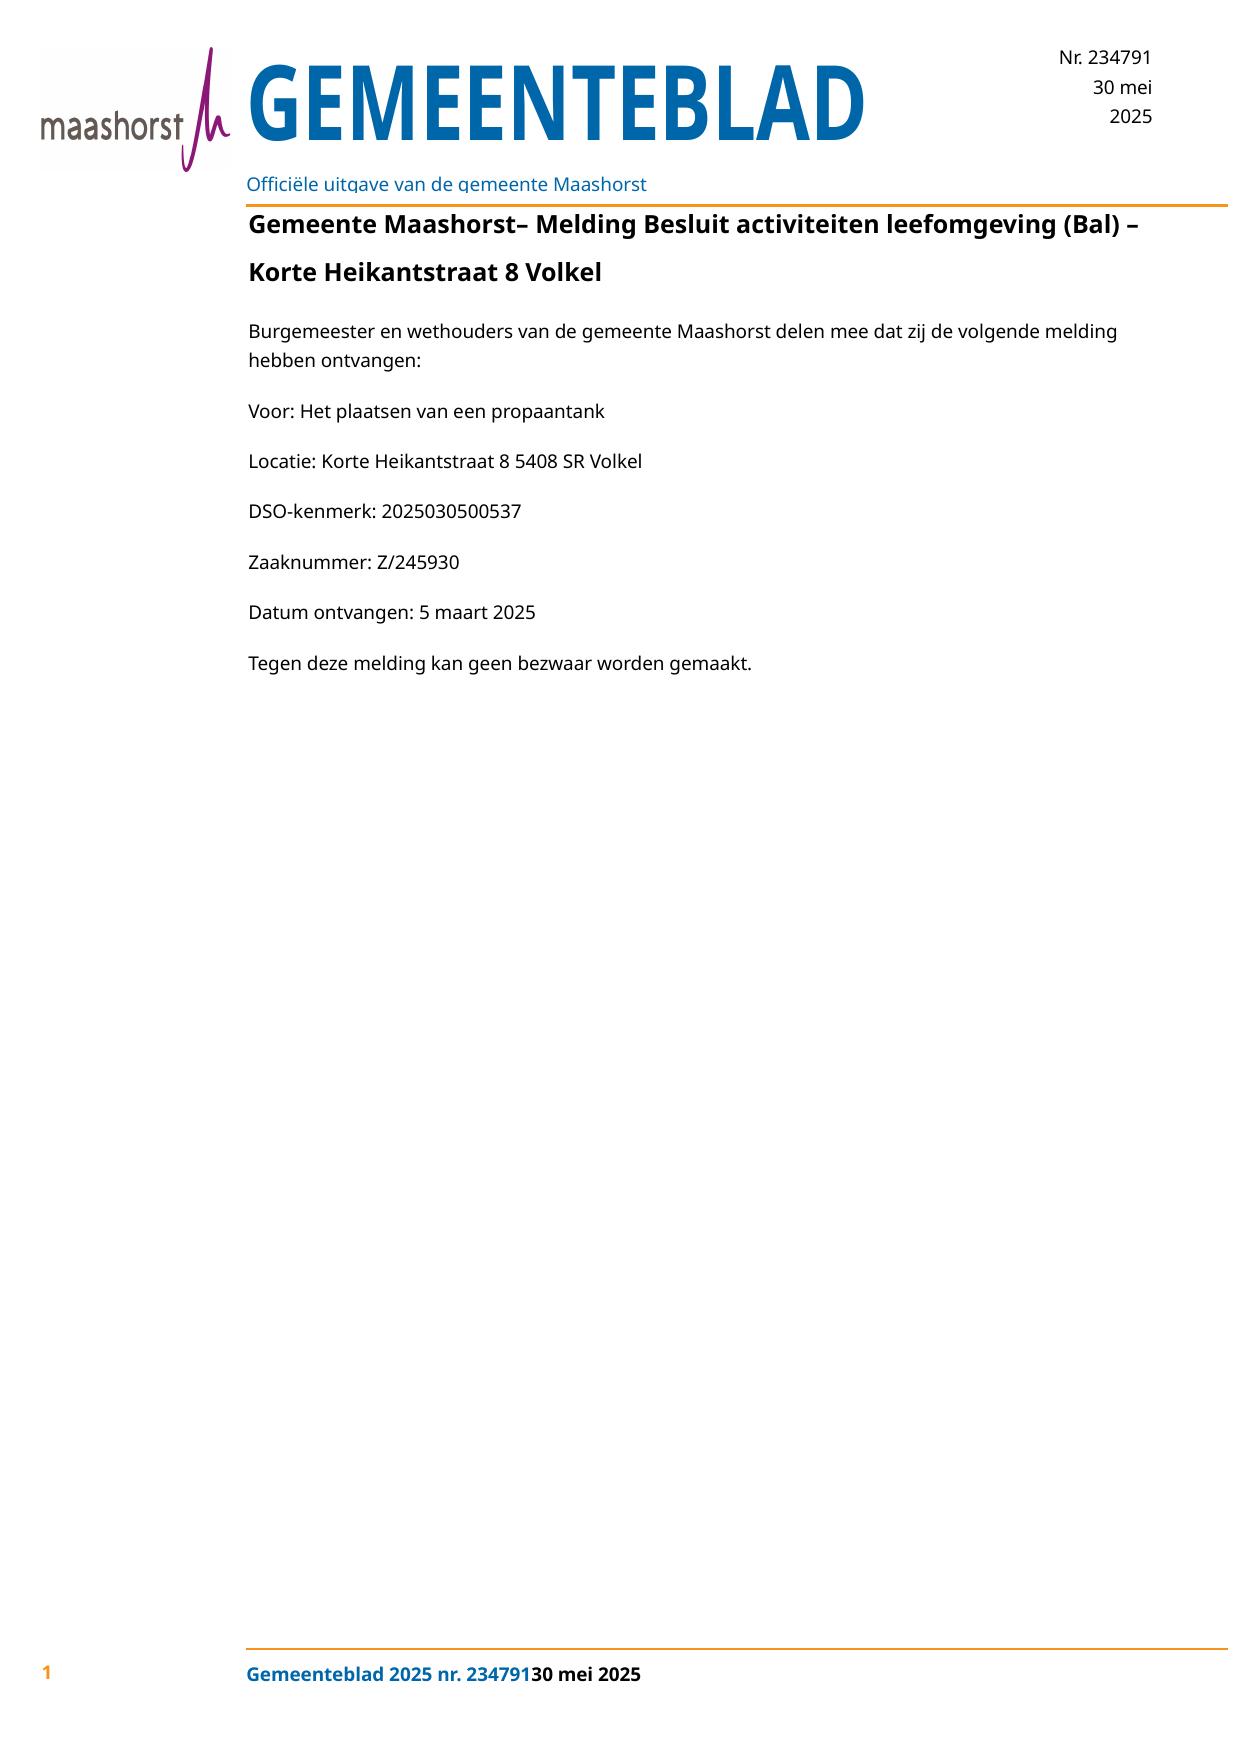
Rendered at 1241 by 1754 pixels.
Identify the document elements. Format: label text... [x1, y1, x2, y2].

text Gemeente Maashorst– Melding Besluit activiteiten leefomgeving (Bal) – Korte Heikantstraat 8 Volkel [248, 207, 1152, 288]
text Tegen deze melding kan geen bezwaar worden gemaakt. [248, 650, 1152, 676]
text Burgemeester en wethouders van de gemeente Maashorst delen mee dat zij de volgende melding hebben ontvangen: [248, 318, 1152, 373]
picture [41, 47, 231, 172]
text Voor: Het plaatsen van een propaantank [248, 398, 1152, 424]
text Zaaknummer: Z/245930 [248, 549, 1152, 575]
text DSO-kenmerk: 2025030500537 [248, 499, 1152, 524]
text Locatie: Korte Heikantstraat 8 5408 SR Volkel [248, 448, 1152, 474]
text Datum ontvangen: 5 maart 2025 [248, 599, 1152, 625]
